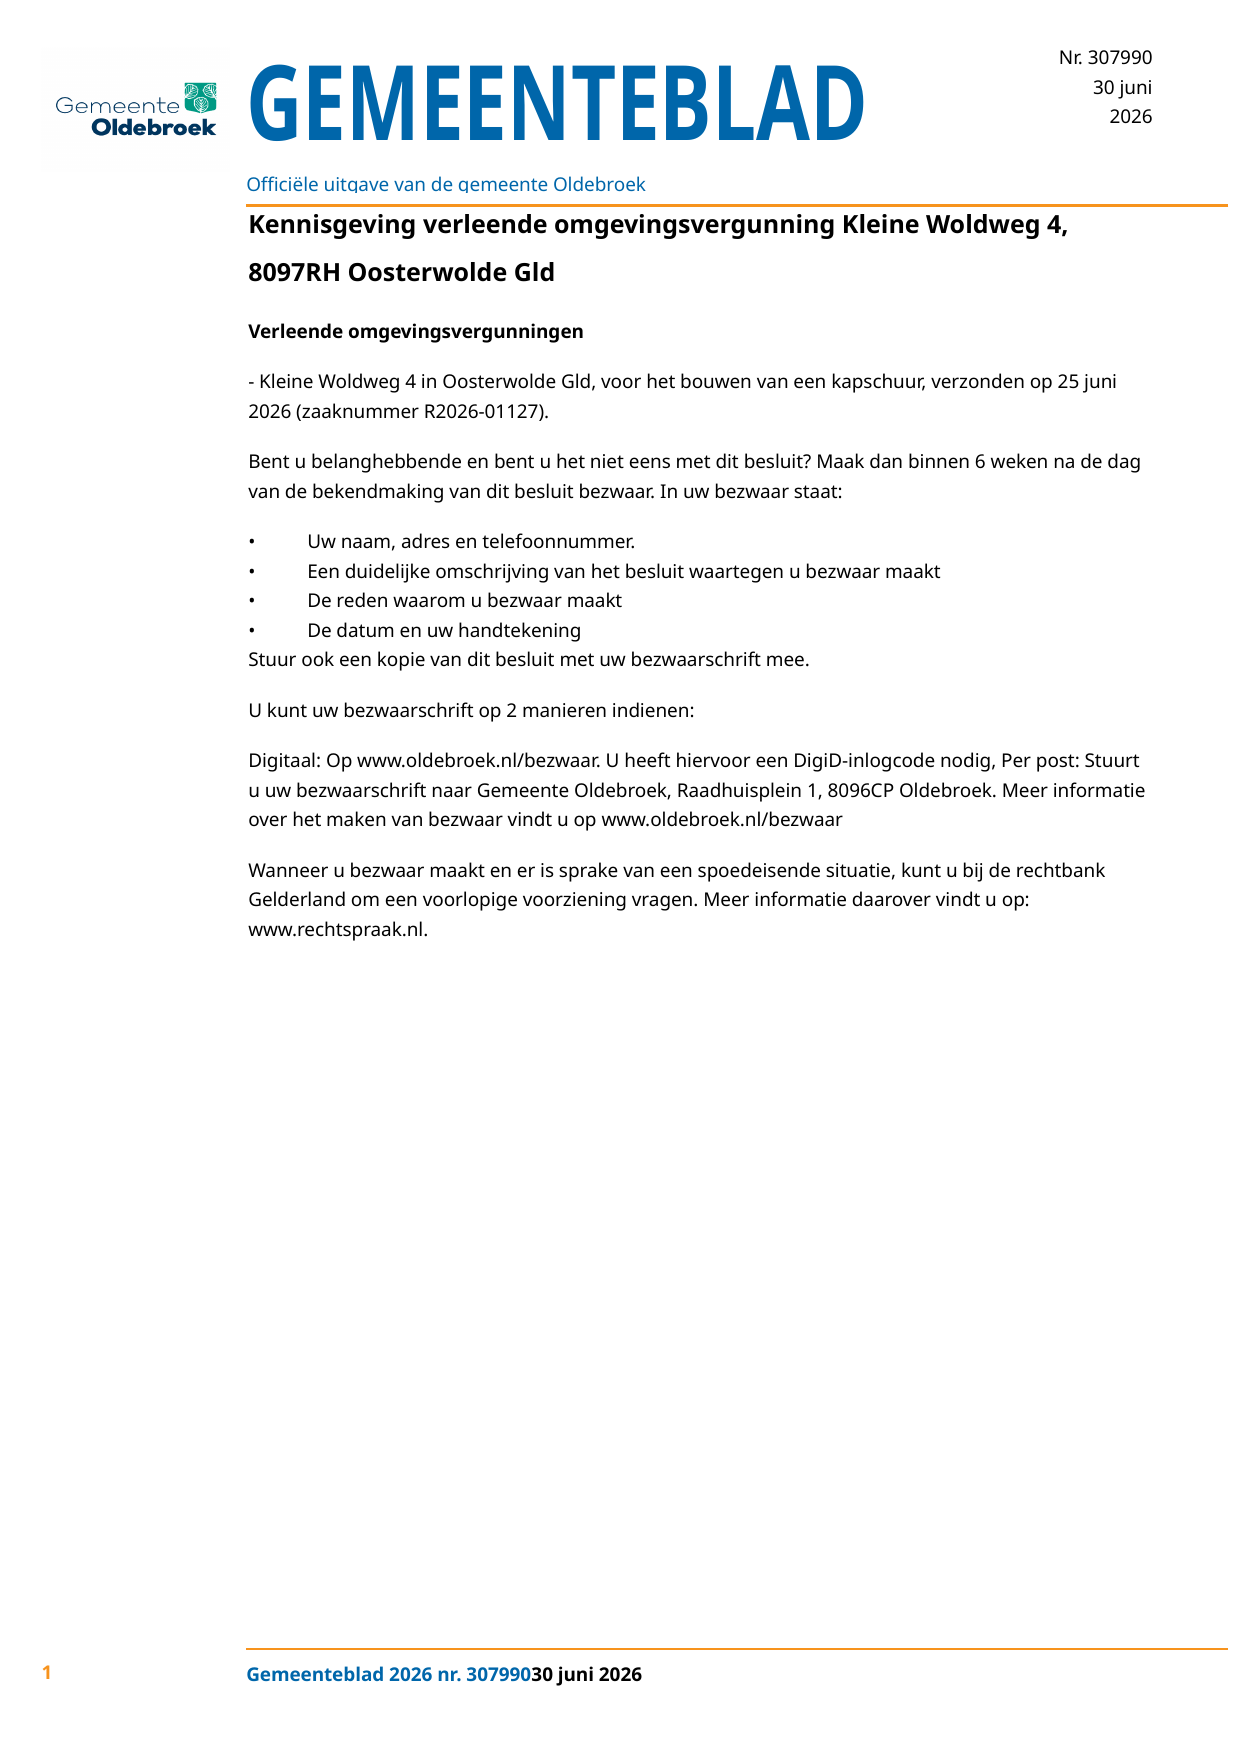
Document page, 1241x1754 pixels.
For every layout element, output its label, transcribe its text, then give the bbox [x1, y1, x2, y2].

text Kennisgeving verleende omgevingsvergunning Kleine Woldweg 4, 8097RH Oosterwolde Gld [248, 207, 1152, 288]
text Stuur ook een kopie van dit besluit met uw bezwaarschrift mee. [248, 647, 1152, 672]
list Een duidelijke omschrijving van het besluit waartegen u bezwaar maakt [248, 558, 1152, 584]
text - Kleine Woldweg 4 in Oosterwolde Gld, voor het bouwen van een kapschuur, verzonden op 25 juni 2026 (zaaknummer R2026-01127). [248, 368, 1152, 424]
text Wanneer u bezwaar maakt en er is sprake van een spoedeisende situatie, kunt u bij de rechtbank Gelderland om een voorlopige voorziening vragen. Meer informatie daarover vindt u op: www.rechtspraak.nl. [248, 857, 1152, 942]
list De reden waarom u bezwaar maakt [248, 587, 1152, 613]
text Digitaal: Op www.oldebroek.nl/bezwaar. U heeft hiervoor een DigiD-inlogcode nodig, Per post: Stuurt u uw bezwaarschrift naar Gemeente Oldebroek, Raadhuisplein 1, 8096CP Oldebroek. Meer informatie over het maken van bezwaar vindt u op www.oldebroek.nl/bezwaar [248, 747, 1152, 832]
text U kunt uw bezwaarschrift op 2 manieren indienen: [248, 697, 1152, 723]
list Uw naam, adres en telefoonnummer. [248, 528, 1152, 554]
text Bent u belanghebbende en bent u het niet eens met dit besluit? Maak dan binnen 6 weken na de dag van de bekendmaking van dit besluit bezwaar. In uw bezwaar staat: [248, 448, 1152, 504]
text Verleende omgevingsvergunningen [248, 318, 1152, 344]
list De datum en uw handtekening [248, 617, 1152, 643]
picture [41, 47, 231, 172]
